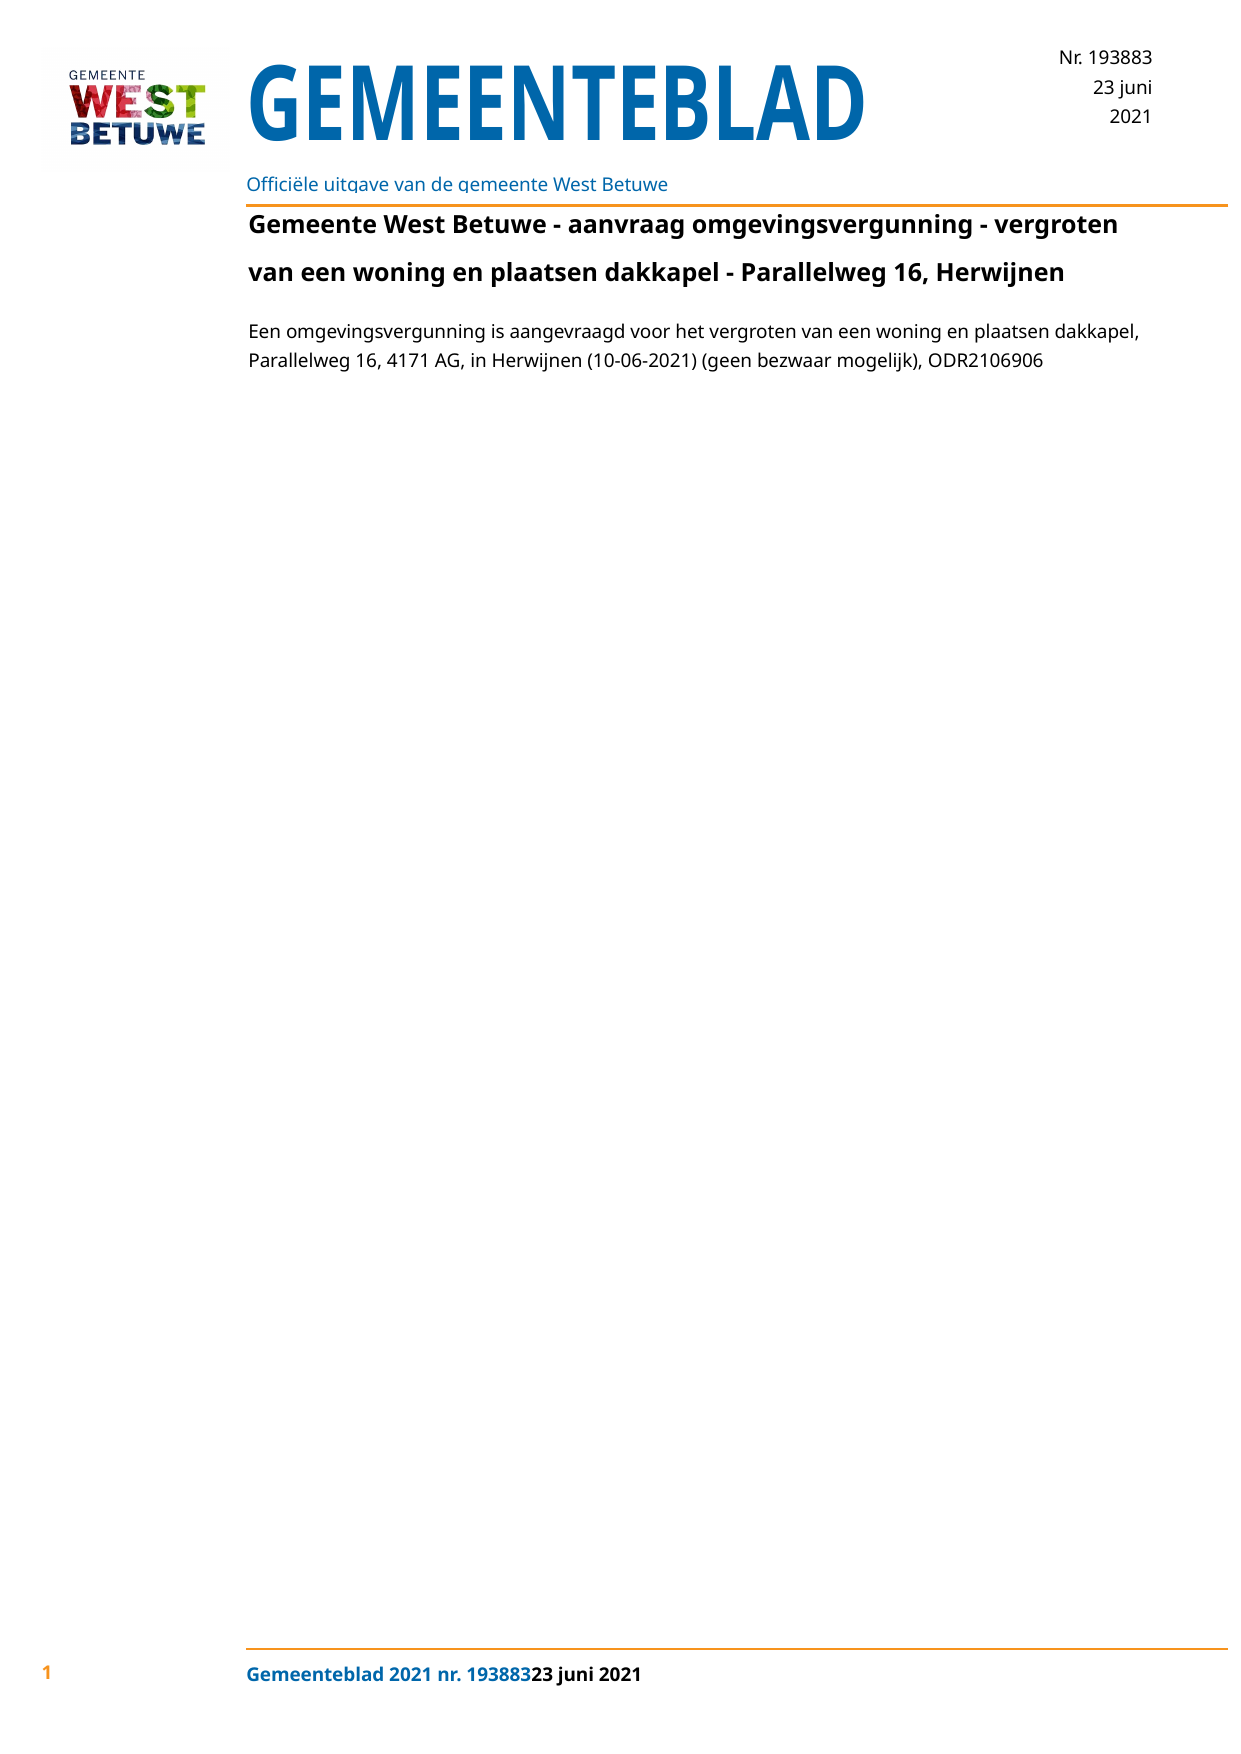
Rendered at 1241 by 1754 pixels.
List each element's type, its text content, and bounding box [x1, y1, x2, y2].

text Een omgevingsvergunning is aangevraagd voor het vergroten van een woning en plaatsen dakkapel, Parallelweg 16, 4171 AG, in Herwijnen (10-06-2021) (geen bezwaar mogelijk), ODR2106906 [248, 318, 1152, 373]
picture [41, 47, 231, 172]
text Gemeente West Betuwe - aanvraag omgevingsvergunning - vergroten van een woning en plaatsen dakkapel - Parallelweg 16, Herwijnen [248, 207, 1152, 288]
